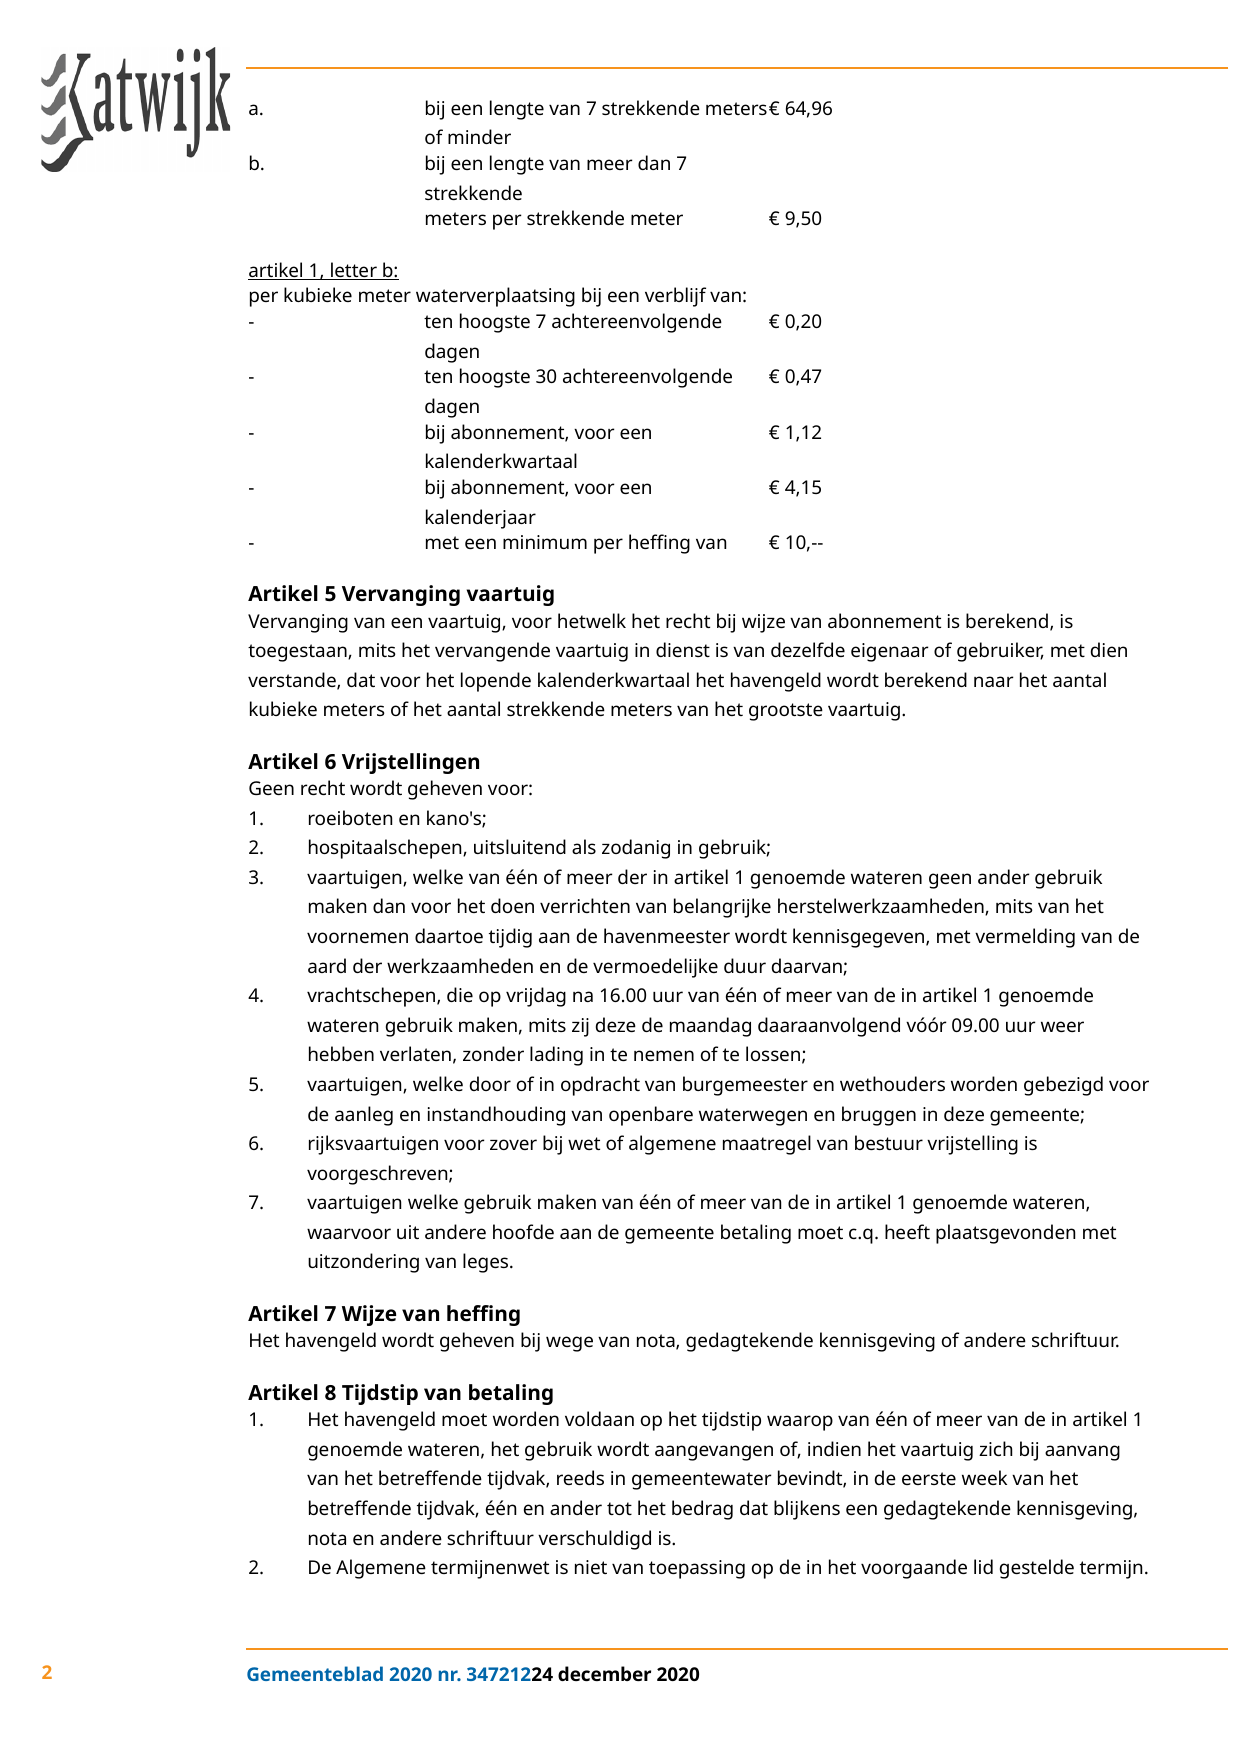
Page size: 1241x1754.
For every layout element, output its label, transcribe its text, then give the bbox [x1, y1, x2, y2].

text Artikel 8 Tijdstip van betaling [248, 1378, 1152, 1406]
text Artikel 6 Vrijstellingen [248, 747, 1152, 775]
table_cell met een minimum per heffing van [424, 530, 769, 555]
list vrachtschepen, die op vrijdag na 16.00 uur van één of meer van de in artikel 1 genoemde wateren gebruik maken, mits zij deze de maandag daaraanvolgend vóór 09.00 uur weer hebben verlaten, zonder lading in te nemen of te lossen; [248, 982, 1152, 1067]
table_cell € 64,96 [769, 95, 1152, 150]
table_cell ten hoogste 30 achtereenvolgende dagen [424, 364, 769, 419]
list vaartuigen, welke door of in opdracht van burgemeester en wethouders worden gebezigd voor de aanleg en instandhouding van openbare waterwegen en bruggen in deze gemeente; [248, 1071, 1152, 1127]
table_cell [248, 231, 1152, 257]
list vaartuigen, welke van één of meer der in artikel 1 genoemde wateren geen ander gebruik maken dan voor het doen verrichten van belangrijke herstelwerkzaamheden, mits van het voornemen daartoe tijdig aan de havenmeester wordt kennisgegeven, met vermelding van de aard der werkzaamheden en de vermoedelijke duur daarvan; [248, 864, 1152, 979]
text Vervanging van een vaartuig, voor hetwelk het recht bij wijze van abonnement is berekend, is toegestaan, mits het vervangende vaartuig in dienst is van dezelfde eigenaar of gebruiker, met dien verstande, dat voor het lopende kalenderkwartaal het havengeld wordt berekend naar het aantal kubieke meters of het aantal strekkende meters van het grootste vaartuig. [248, 608, 1152, 722]
picture [41, 47, 231, 172]
list vaartuigen welke gebruik maken van één of meer van de in artikel 1 genoemde wateren, waarvoor uit andere hoofde aan de gemeente betaling moet c.q. heeft plaatsgevonden met uitzondering van leges. [248, 1189, 1152, 1274]
text Geen recht wordt geheven voor: [248, 775, 1152, 801]
table_cell - [248, 474, 424, 529]
table_cell € 4,15 [769, 474, 1152, 529]
table_cell € 1,12 [769, 419, 1152, 474]
table_cell a. [248, 95, 424, 150]
table_cell - [248, 364, 424, 419]
list roeiboten en kano's; [248, 805, 1152, 831]
list rijksvaartuigen voor zover bij wet of algemene maatregel van bestuur vrijstelling is voorgeschreven; [248, 1130, 1152, 1186]
list Het havengeld moet worden voldaan op het tijdstip waarop van één of meer van de in artikel 1 genoemde wateren, het gebruik wordt aangevangen of, indien het vaartuig zich bij aanvang van het betreffende tijdvak, reeds in gemeentewater bevindt, in de eerste week van het betreffende tijdvak, één en ander tot het bedrag dat blijkens een gedagtekende kennisgeving, nota en andere schriftuur verschuldigd is. [248, 1406, 1152, 1551]
table_cell b. [248, 150, 424, 205]
table_cell € 0,47 [769, 364, 1152, 419]
table_cell - [248, 308, 424, 364]
table_cell bij een lengte van 7 strekkende meters of minder [424, 95, 769, 150]
table_cell bij abonnement, voor een kalenderjaar [424, 474, 769, 529]
text Artikel 5 Vervanging vaartuig [248, 579, 1152, 608]
table_cell artikel 1, letter b: [248, 257, 1152, 283]
table_cell ten hoogste 7 achtereenvolgende dagen [424, 308, 769, 364]
table_cell € 0,20 [769, 308, 1152, 364]
table_cell € 10,-- [769, 530, 1152, 555]
table_cell € 9,50 [769, 205, 1152, 231]
table_cell - [248, 530, 424, 555]
text Het havengeld wordt geheven bij wege van nota, gedagtekende kennisgeving of andere schriftuur. [248, 1328, 1152, 1353]
table_cell - [248, 419, 424, 474]
table_cell bij een lengte van meer dan 7 strekkende [424, 150, 769, 205]
table_cell [769, 150, 1152, 205]
text Artikel 7 Wijze van heffing [248, 1299, 1152, 1328]
table_cell per kubieke meter waterverplaatsing bij een verblijf van: [248, 283, 1152, 308]
list hospitaalschepen, uitsluitend als zodanig in gebruik; [248, 834, 1152, 860]
table_cell meters per strekkende meter [424, 205, 769, 231]
list De Algemene termijnenwet is niet van toepassing op de in het voorgaande lid gestelde termijn. [248, 1554, 1152, 1580]
table_cell bij abonnement, voor een kalenderkwartaal [424, 419, 769, 474]
table_cell [248, 205, 424, 231]
